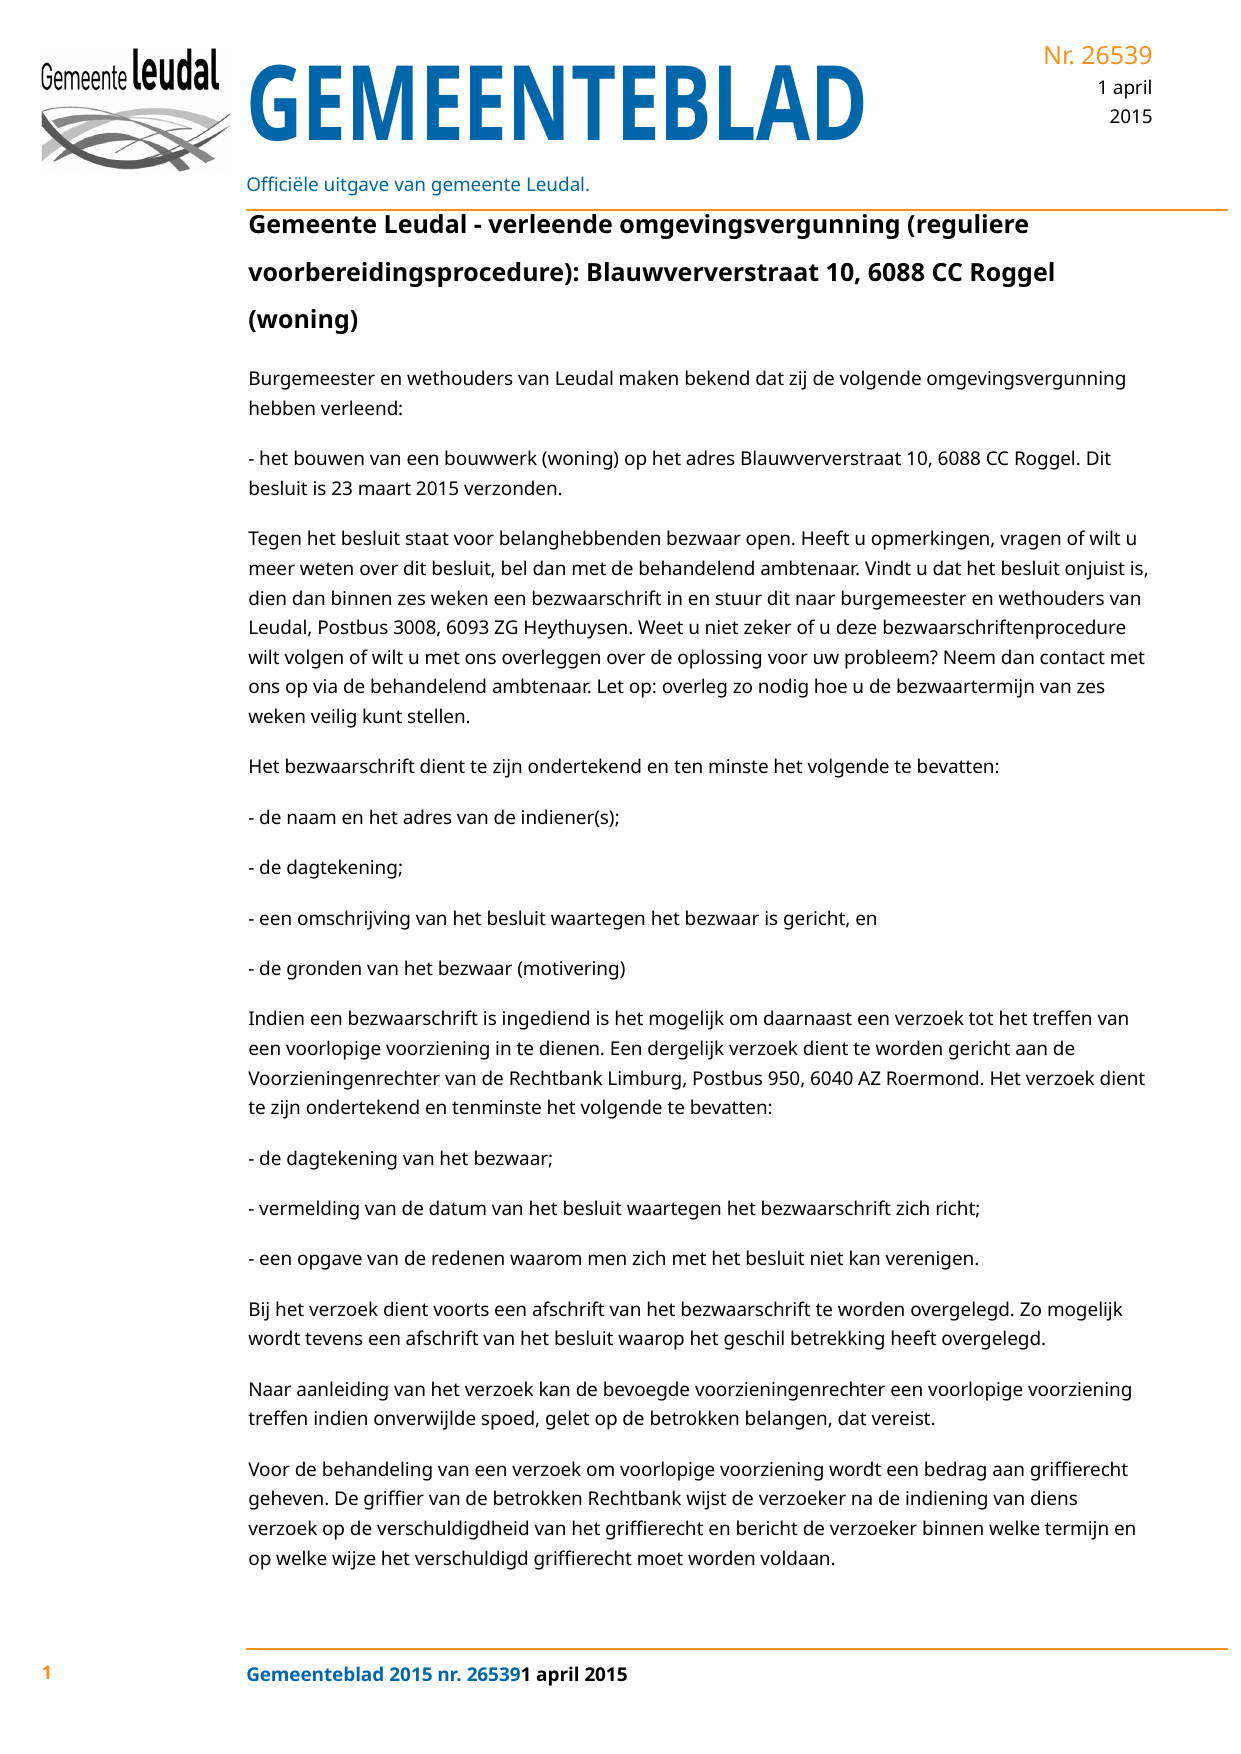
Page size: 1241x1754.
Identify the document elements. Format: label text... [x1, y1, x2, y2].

text Indien een bezwaarschrift is ingediend is het mogelijk om daarnaast een verzoek tot het treffen van een voorlopige voorziening in te dienen. Een dergelijk verzoek dient te worden gericht aan de Voorzieningenrechter van de Rechtbank Limburg, Postbus 950, 6040 AZ Roermond. Het verzoek dient te zijn ondertekend en tenminste het volgende te bevatten: [248, 1006, 1152, 1120]
text - een opgave van de redenen waarom men zich met het besluit niet kan verenigen. [248, 1246, 1152, 1271]
text - vermelding van de datum van het besluit waartegen het bezwaarschrift zich richt; [248, 1195, 1152, 1221]
text - het bouwen van een bouwwerk (woning) op het adres Blauwververstraat 10, 6088 CC Roggel. Dit besluit is 23 maart 2015 verzonden. [248, 446, 1152, 501]
text - de gronden van het bezwaar (motivering) [248, 955, 1152, 981]
text - de dagtekening van het bezwaar; [248, 1145, 1152, 1170]
text Het bezwaarschrift dient te zijn ondertekend en ten minste het volgende te bevatten: [248, 753, 1152, 779]
text - een omschrijving van het besluit waartegen het bezwaar is gericht, en [248, 905, 1152, 930]
text Gemeente Leudal - verleende omgevingsvergunning (reguliere voorbereidingsprocedure): Blauwververstraat 10, 6088 CC Roggel (woning) [248, 211, 1152, 336]
text - de naam en het adres van de indiener(s); [248, 804, 1152, 829]
text Voor de behandeling van een verzoek om voorlopige voorziening wordt een bedrag aan griffierecht geheven. De griffier van de betrokken Rechtbank wijst de verzoeker na de indiening van diens verzoek op de verschuldigdheid van het griffierecht en bericht de verzoeker binnen welke termijn en op welke wijze het verschuldigd griffierecht moet worden voldaan. [248, 1456, 1152, 1570]
text Bij het verzoek dient voorts een afschrift van het bezwaarschrift te worden overgelegd. Zo mogelijk wordt tevens een afschrift van het besluit waarop het geschil betrekking heeft overgelegd. [248, 1296, 1152, 1351]
text Burgemeester en wethouders van Leudal maken bekend dat zij de volgende omgevingsvergunning hebben verleend: [248, 366, 1152, 421]
text Tegen het besluit staat voor belanghebbenden bezwaar open. Heeft u opmerkingen, vragen of wilt u meer weten over dit besluit, bel dan met de behandelend ambtenaar. Vindt u dat het besluit onjuist is, dien dan binnen zes weken een bezwaarschrift in en stuur dit naar burgemeester en wethouders van Leudal, Postbus 3008, 6093 ZG Heythuysen. Weet u niet zeker of u deze bezwaarschriftenprocedure wilt volgen of wilt u met ons overleggen over de oplossing voor uw probleem? Neem dan contact met ons op via de behandelend ambtenaar. Let op: overleg zo nodig hoe u de bezwaartermijn van zes weken veilig kunt stellen. [248, 526, 1152, 729]
text Naar aanleiding van het verzoek kan de bevoegde voorzieningenrechter een voorlopige voorziening treffen indien onverwijlde spoed, gelet op de betrokken belangen, dat vereist. [248, 1376, 1152, 1431]
text - de dagtekening; [248, 854, 1152, 880]
picture [41, 47, 231, 172]
